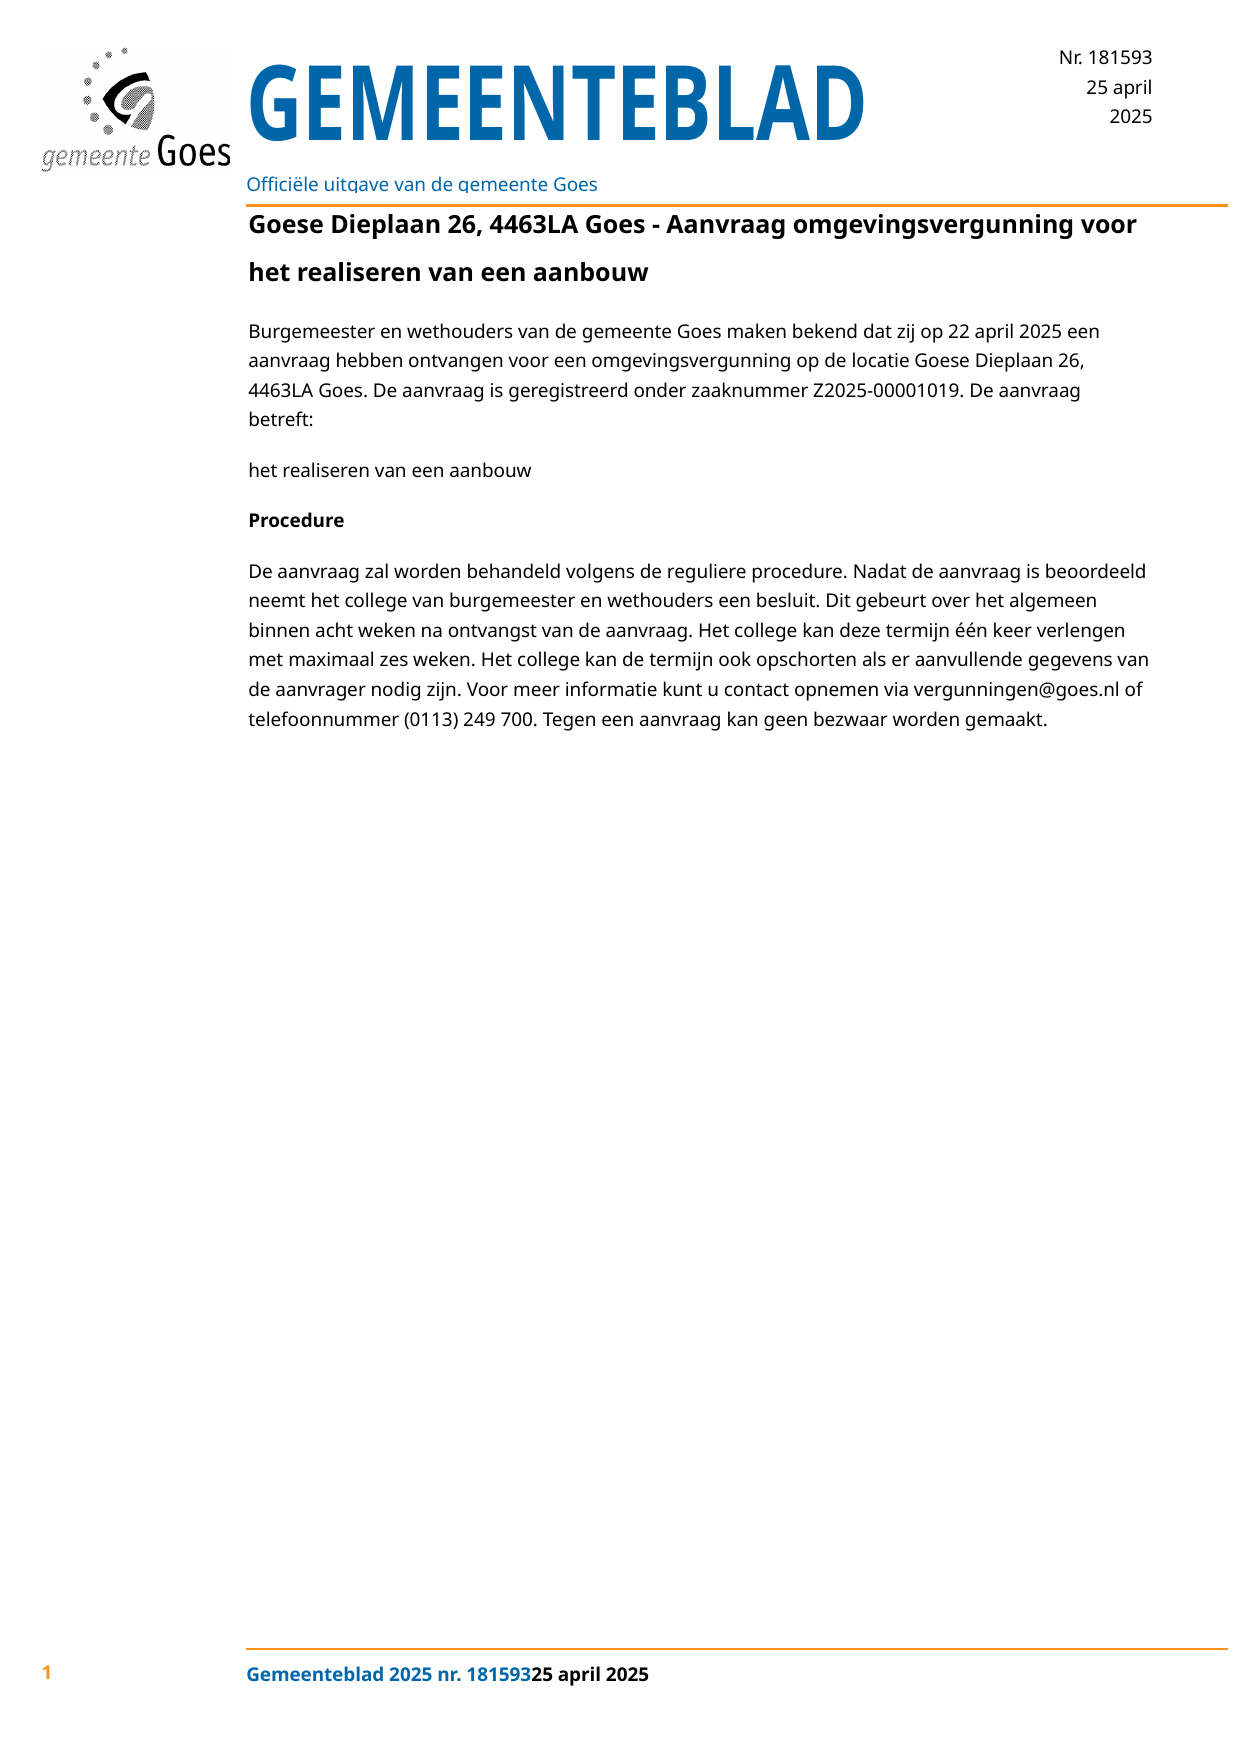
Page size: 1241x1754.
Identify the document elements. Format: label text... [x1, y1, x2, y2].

text Burgemeester en wethouders van de gemeente Goes maken bekend dat zij op 22 april 2025 een aanvraag hebben ontvangen voor een omgevingsvergunning op de locatie Goese Dieplaan 26, 4463LA Goes. De aanvraag is geregistreerd onder zaaknummer Z2025-00001019. De aanvraag betreft: [248, 318, 1152, 432]
text Procedure [248, 507, 1152, 533]
text Goese Dieplaan 26, 4463LA Goes - Aanvraag omgevingsvergunning voor het realiseren van een aanbouw [248, 207, 1152, 288]
text het realiseren van een aanbouw [248, 457, 1152, 483]
text De aanvraag zal worden behandeld volgens de reguliere procedure. Nadat de aanvraag is beoordeeld neemt het college van burgemeester en wethouders een besluit. Dit gebeurt over het algemeen binnen acht weken na ontvangst van de aanvraag. Het college kan deze termijn één keer verlengen met maximaal zes weken. Het college kan de termijn ook opschorten als er aanvullende gegevens van de aanvrager nodig zijn. Voor meer informatie kunt u contact opnemen via vergunningen@goes.nl of telefoonnummer (0113) 249 700. Tegen een aanvraag kan geen bezwaar worden gemaakt. [248, 558, 1152, 732]
picture [41, 47, 231, 172]
